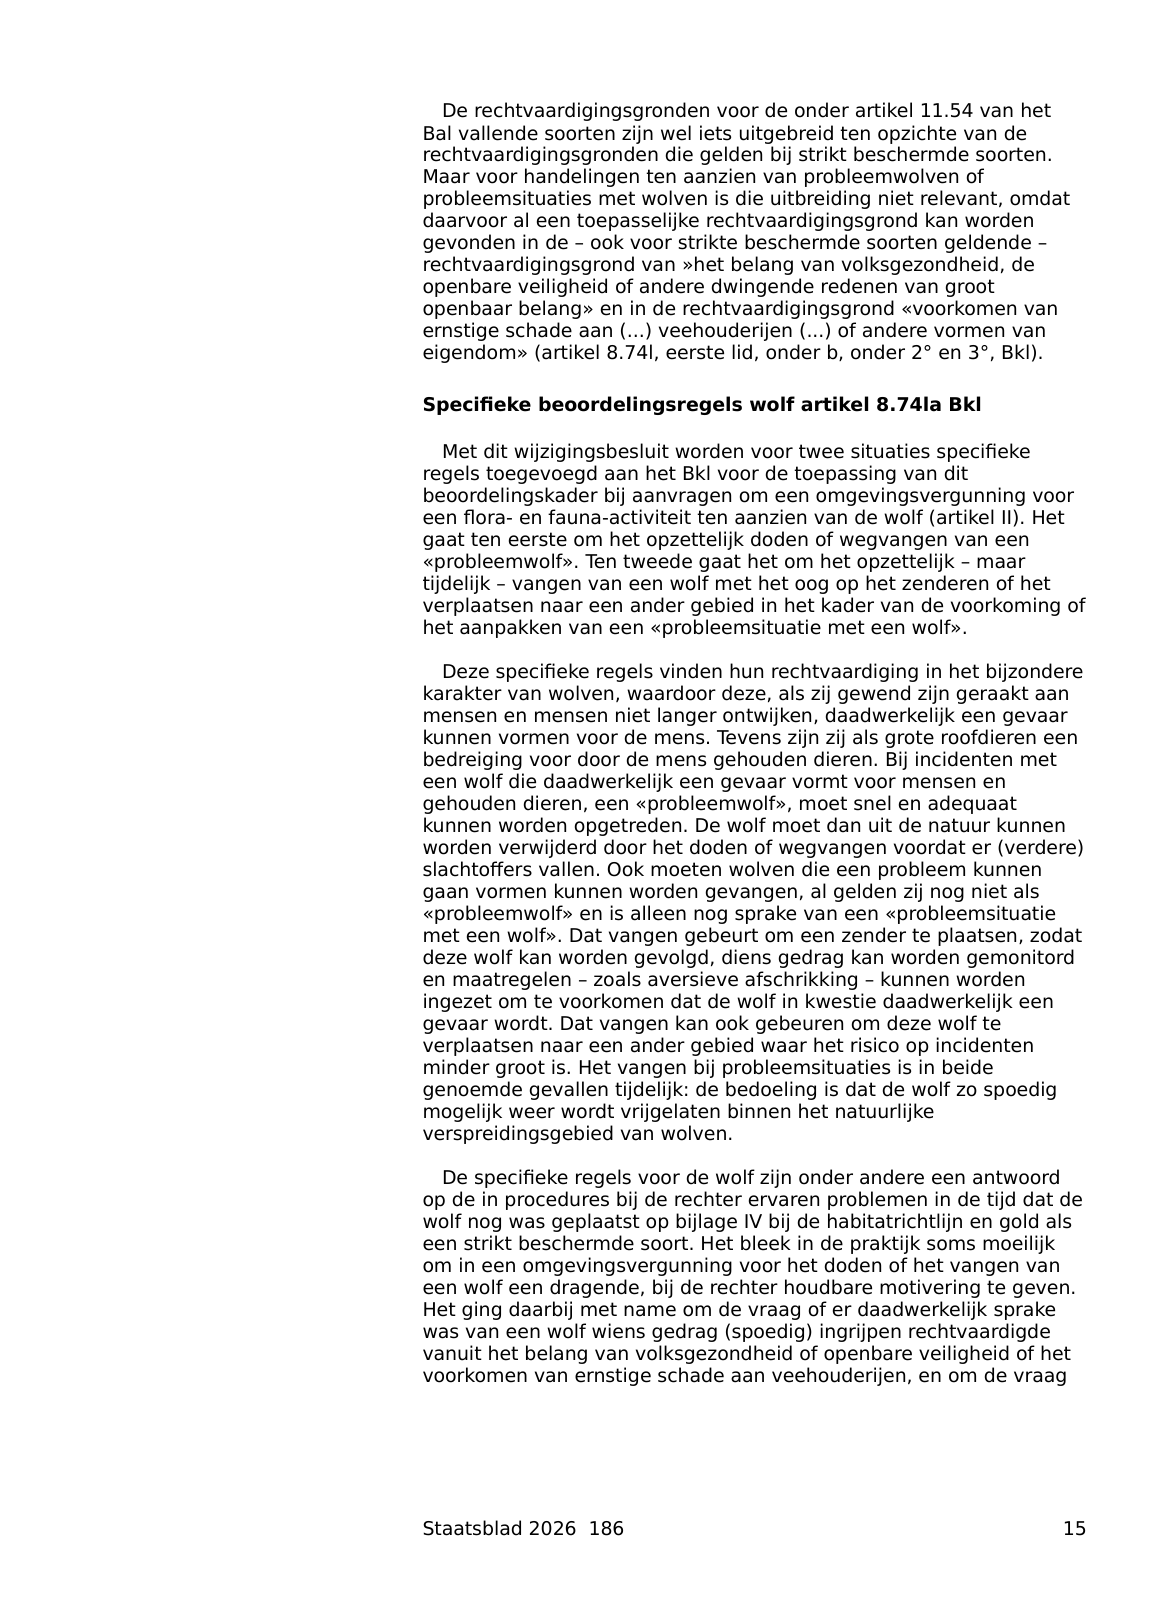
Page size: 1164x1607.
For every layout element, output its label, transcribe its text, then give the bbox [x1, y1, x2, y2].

text De rechtvaardigingsgronden voor de onder artikel 11.54 van het Bal vallende soorten zijn wel iets uitgebreid ten opzichte van de rechtvaardigingsgronden die gelden bij strikt beschermde soorten. Maar voor handelingen ten aanzien van probleemwolven of probleemsituaties met wolven is die uitbreiding niet relevant, omdat daarvoor al een toepasselijke rechtvaardigingsgrond kan worden gevonden in de – ook voor strikte beschermde soorten geldende – rechtvaardigingsgrond van »het belang van volksgezondheid, de openbare veiligheid of andere dwingende redenen van groot openbaar belang» en in de rechtvaardigingsgrond «voorkomen van ernstige schade aan (...) veehouderijen (...) of andere vormen van eigendom» (artikel 8.74l, eerste lid, onder b, onder 2° en 3°, Bkl). [422, 100, 1087, 364]
text De specifieke regels voor de wolf zijn onder andere een antwoord op de in procedures bij de rechter ervaren problemen in de tijd dat de wolf nog was geplaatst op bijlage IV bij de habitatrichtlijn en gold als een strikt beschermde soort. Het bleek in de praktijk soms moeilijk om in een omgevingsvergunning voor het doden of het vangen van een wolf een dragende, bij de rechter houdbare motivering te geven. Het ging daarbij met name om de vraag of er daadwerkelijk sprake was van een wolf wiens gedrag (spoedig) ingrijpen rechtvaardigde vanuit het belang van volksgezondheid of openbare veiligheid of het voorkomen van ernstige schade aan veehouderijen, en om de vraag [422, 1167, 1087, 1387]
subtitle Specifieke beoordelingsregels wolf artikel 8.74la Bkl [422, 394, 1087, 416]
text Met dit wijzigingsbesluit worden voor twee situaties specifieke regels toegevoegd aan het Bkl voor de toepassing van dit beoordelingskader bij aanvragen om een omgevingsvergunning voor een flora- en fauna-activiteit ten aanzien van de wolf (artikel II). Het gaat ten eerste om het opzettelijk doden of wegvangen van een «probleemwolf». Ten tweede gaat het om het opzettelijk – maar tijdelijk – vangen van een wolf met het oog op het zenderen of het verplaatsen naar een ander gebied in het kader van de voorkoming of het aanpakken van een «probleemsituatie met een wolf». [422, 441, 1087, 639]
text Deze specifieke regels vinden hun rechtvaardiging in het bijzondere karakter van wolven, waardoor deze, als zij gewend zijn geraakt aan mensen en mensen niet langer ontwijken, daadwerkelijk een gevaar kunnen vormen voor de mens. Tevens zijn zij als grote roofdieren een bedreiging voor door de mens gehouden dieren. Bij incidenten met een wolf die daadwerkelijk een gevaar vormt voor mensen en gehouden dieren, een «probleemwolf», moet snel en adequaat kunnen worden opgetreden. De wolf moet dan uit de natuur kunnen worden verwijderd door het doden of wegvangen voordat er (verdere) slachtoffers vallen. Ook moeten wolven die een probleem kunnen gaan vormen kunnen worden gevangen, al gelden zij nog niet als «probleemwolf» en is alleen nog sprake van een «probleemsituatie met een wolf». Dat vangen gebeurt om een zender te plaatsen, zodat deze wolf kan worden gevolgd, diens gedrag kan worden gemonitord en maatregelen – zoals aversieve afschrikking – kunnen worden ingezet om te voorkomen dat de wolf in kwestie daadwerkelijk een gevaar wordt. Dat vangen kan ook gebeuren om deze wolf te verplaatsen naar een ander gebied waar het risico op incidenten minder groot is. Het vangen bij probleemsituaties is in beide genoemde gevallen tijdelijk: de bedoeling is dat de wolf zo spoedig mogelijk weer wordt vrijgelaten binnen het natuurlijke verspreidingsgebied van wolven. [422, 661, 1087, 1145]
